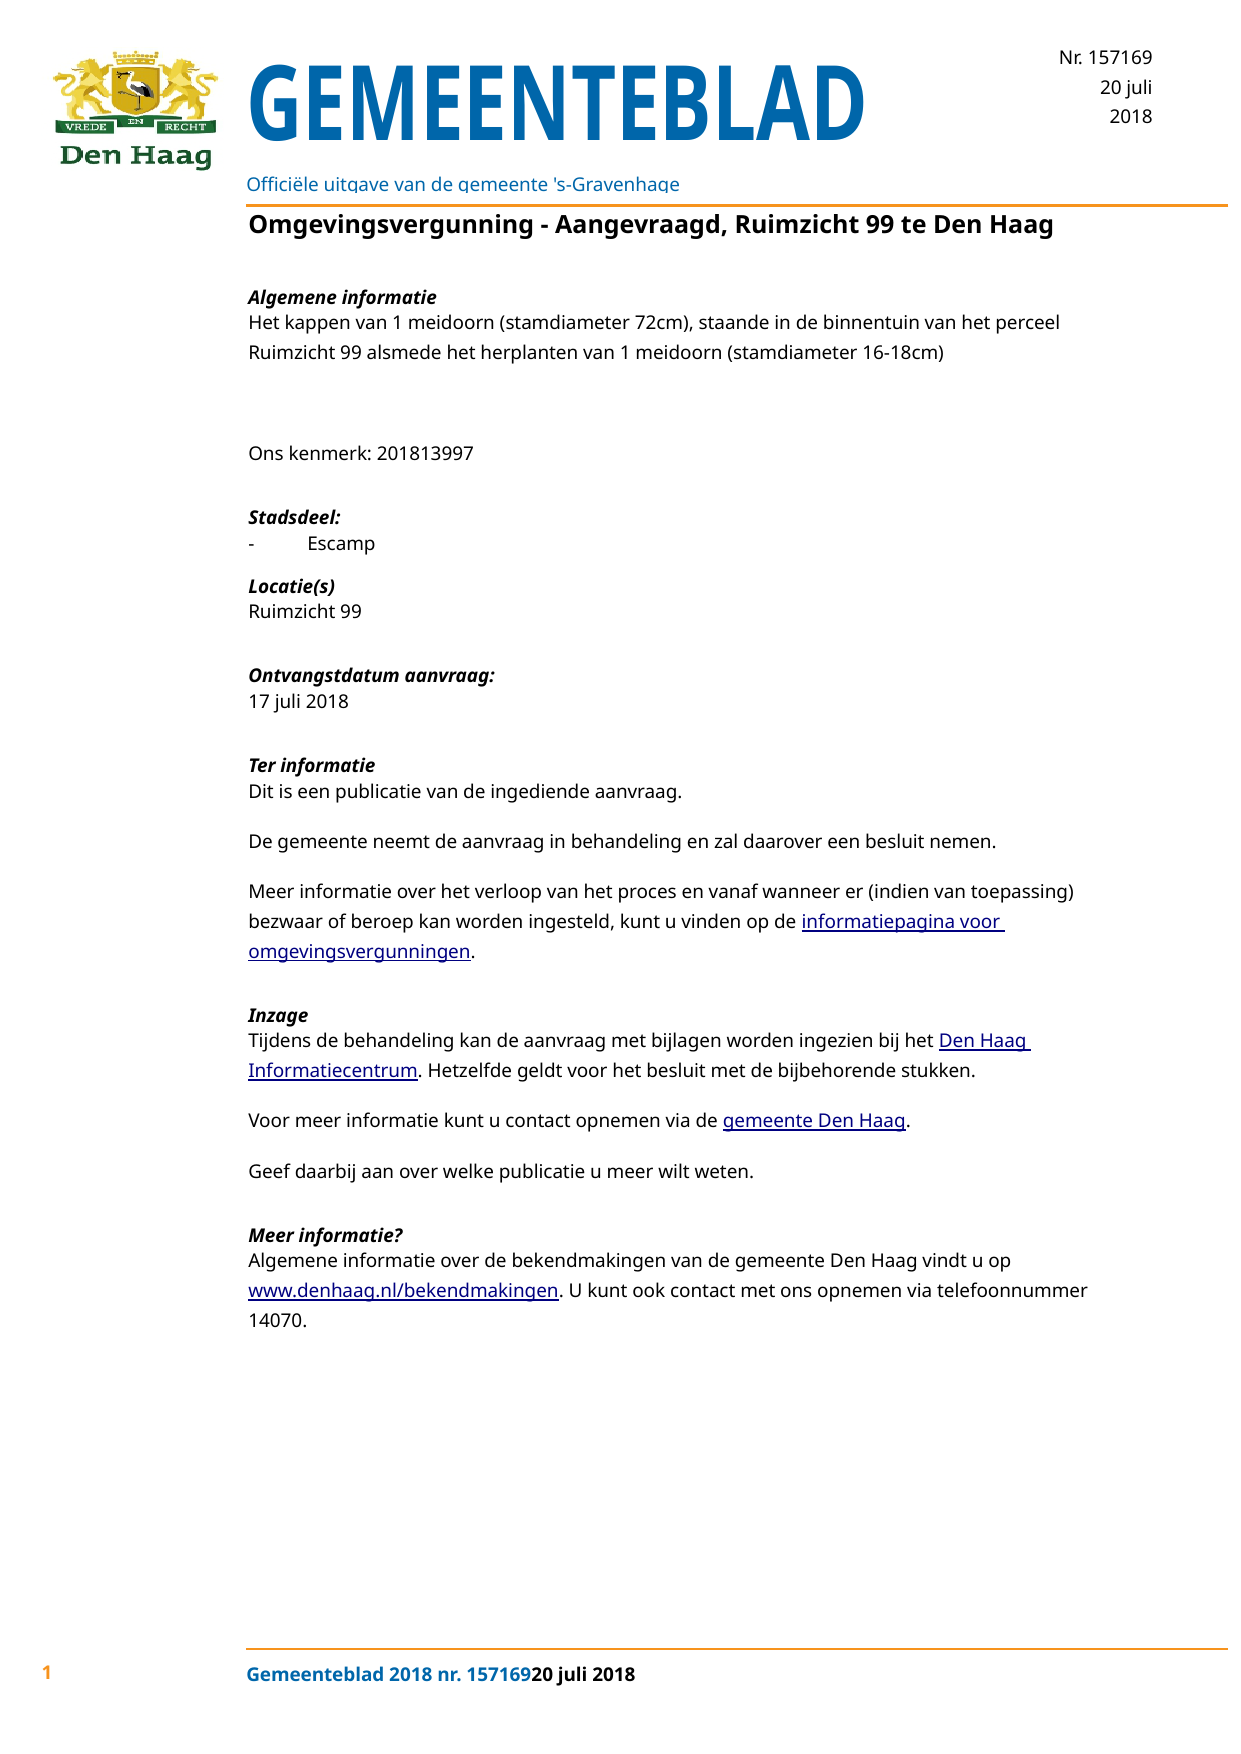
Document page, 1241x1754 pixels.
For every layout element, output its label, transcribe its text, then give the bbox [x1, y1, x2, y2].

text De gemeente neemt de aanvraag in behandeling en zal daarover een besluit nemen. [248, 828, 1152, 854]
text Tijdens de behandeling kan de aanvraag met bijlagen worden ingezien bij het Den Haag Informatiecentrum. Hetzelfde geldt voor het besluit met de bijbehorende stukken. [248, 1028, 1152, 1083]
text Ons kenmerk: 201813997 [248, 440, 1152, 466]
text Stadsdeel: [248, 504, 1152, 530]
text Dit is een publicatie van de ingediende aanvraag. [248, 778, 1152, 804]
text Het kappen van 1 meidoorn (stamdiameter 72cm), staande in de binnentuin van het perceel Ruimzicht 99 alsmede het herplanten van 1 meidoorn (stamdiameter 16-18cm) [248, 309, 1152, 365]
text Meer informatie? [248, 1222, 1152, 1248]
text Meer informatie over het verloop van het proces en vanaf wanneer er (indien van toepassing) bezwaar of beroep kan worden ingesteld, kunt u vinden op de informatiepagina voor omgevingsvergunningen. [248, 879, 1152, 964]
text Ter informatie [248, 752, 1152, 778]
text Algemene informatie [248, 284, 1152, 309]
text Ontvangstdatum aanvraag: [248, 662, 1152, 688]
text Geef daarbij aan over welke publicatie u meer wilt weten. [248, 1158, 1152, 1184]
picture [41, 47, 231, 172]
text Inzage [248, 1002, 1152, 1028]
text Voor meer informatie kunt u contact opnemen via de gemeente Den Haag. [248, 1108, 1152, 1133]
text Algemene informatie over de bekendmakingen van de gemeente Den Haag vindt u op www.denhaag.nl/bekendmakingen. U kunt ook contact met ons opnemen via telefoonnummer 14070. [248, 1248, 1152, 1333]
text Omgevingsvergunning - Aangevraagd, Ruimzicht 99 te Den Haag [248, 207, 1152, 241]
list Escamp [248, 530, 1152, 555]
text 17 juli 2018 [248, 688, 1152, 714]
text Locatie(s) [248, 573, 1152, 598]
text Ruimzicht 99 [248, 598, 1152, 624]
